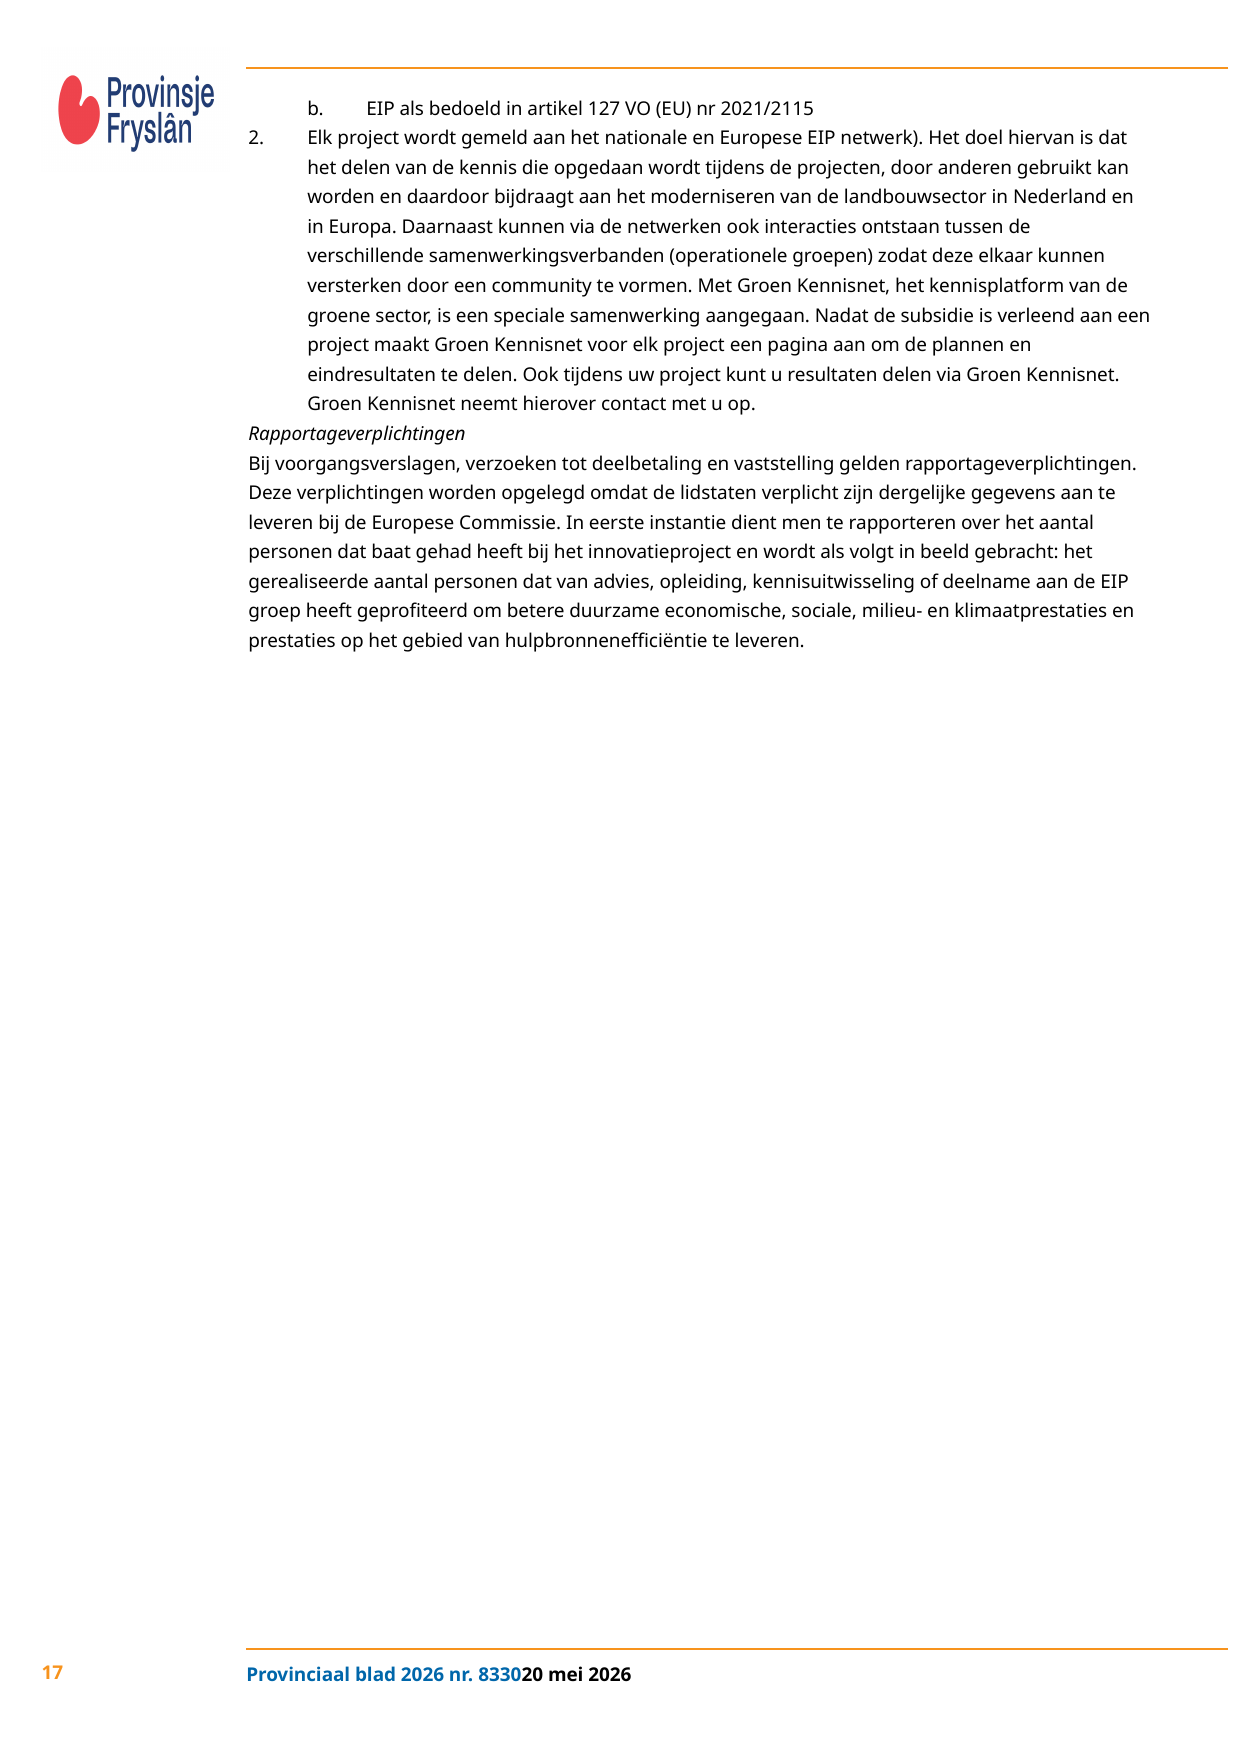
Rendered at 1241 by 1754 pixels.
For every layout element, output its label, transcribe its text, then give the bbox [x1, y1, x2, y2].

text Bij voorgangsverslagen, verzoeken tot deelbetaling en vaststelling gelden rapportageverplichtingen. Deze verplichtingen worden opgelegd omdat de lidstaten verplicht zijn dergelijke gegevens aan te leveren bij de Europese Commissie. In eerste instantie dient men te rapporteren over het aantal personen dat baat gehad heeft bij het innovatieproject en wordt als volgt in beeld gebracht: het gerealiseerde aantal personen dat van advies, opleiding, kennisuitwisseling of deelname aan de EIP groep heeft geprofiteerd om betere duurzame economische, sociale, milieu- en klimaatprestaties en prestaties op het gebied van hulpbronnenefficiëntie te leveren. [248, 450, 1152, 653]
text Rapportageverplichtingen [248, 420, 1152, 446]
list EIP als bedoeld in artikel 127 VO (EU) nr 2021/2115 [307, 95, 1152, 121]
picture [41, 47, 231, 172]
list Elk project wordt gemeld aan het nationale en Europese EIP netwerk). Het doel hiervan is dat het delen van de kennis die opgedaan wordt tijdens de projecten, door anderen gebruikt kan worden en daardoor bijdraagt aan het moderniseren van de landbouwsector in Nederland en in Europa. Daarnaast kunnen via de netwerken ook interacties ontstaan tussen de verschillende samenwerkingsverbanden (operationele groepen) zodat deze elkaar kunnen versterken door een community te vormen. Met Groen Kennisnet, het kennisplatform van de groene sector, is een speciale samenwerking aangegaan. Nadat de subsidie is verleend aan een project maakt Groen Kennisnet voor elk project een pagina aan om de plannen en eindresultaten te delen. Ook tijdens uw project kunt u resultaten delen via Groen Kennisnet. Groen Kennisnet neemt hierover contact met u op. [248, 124, 1152, 416]
